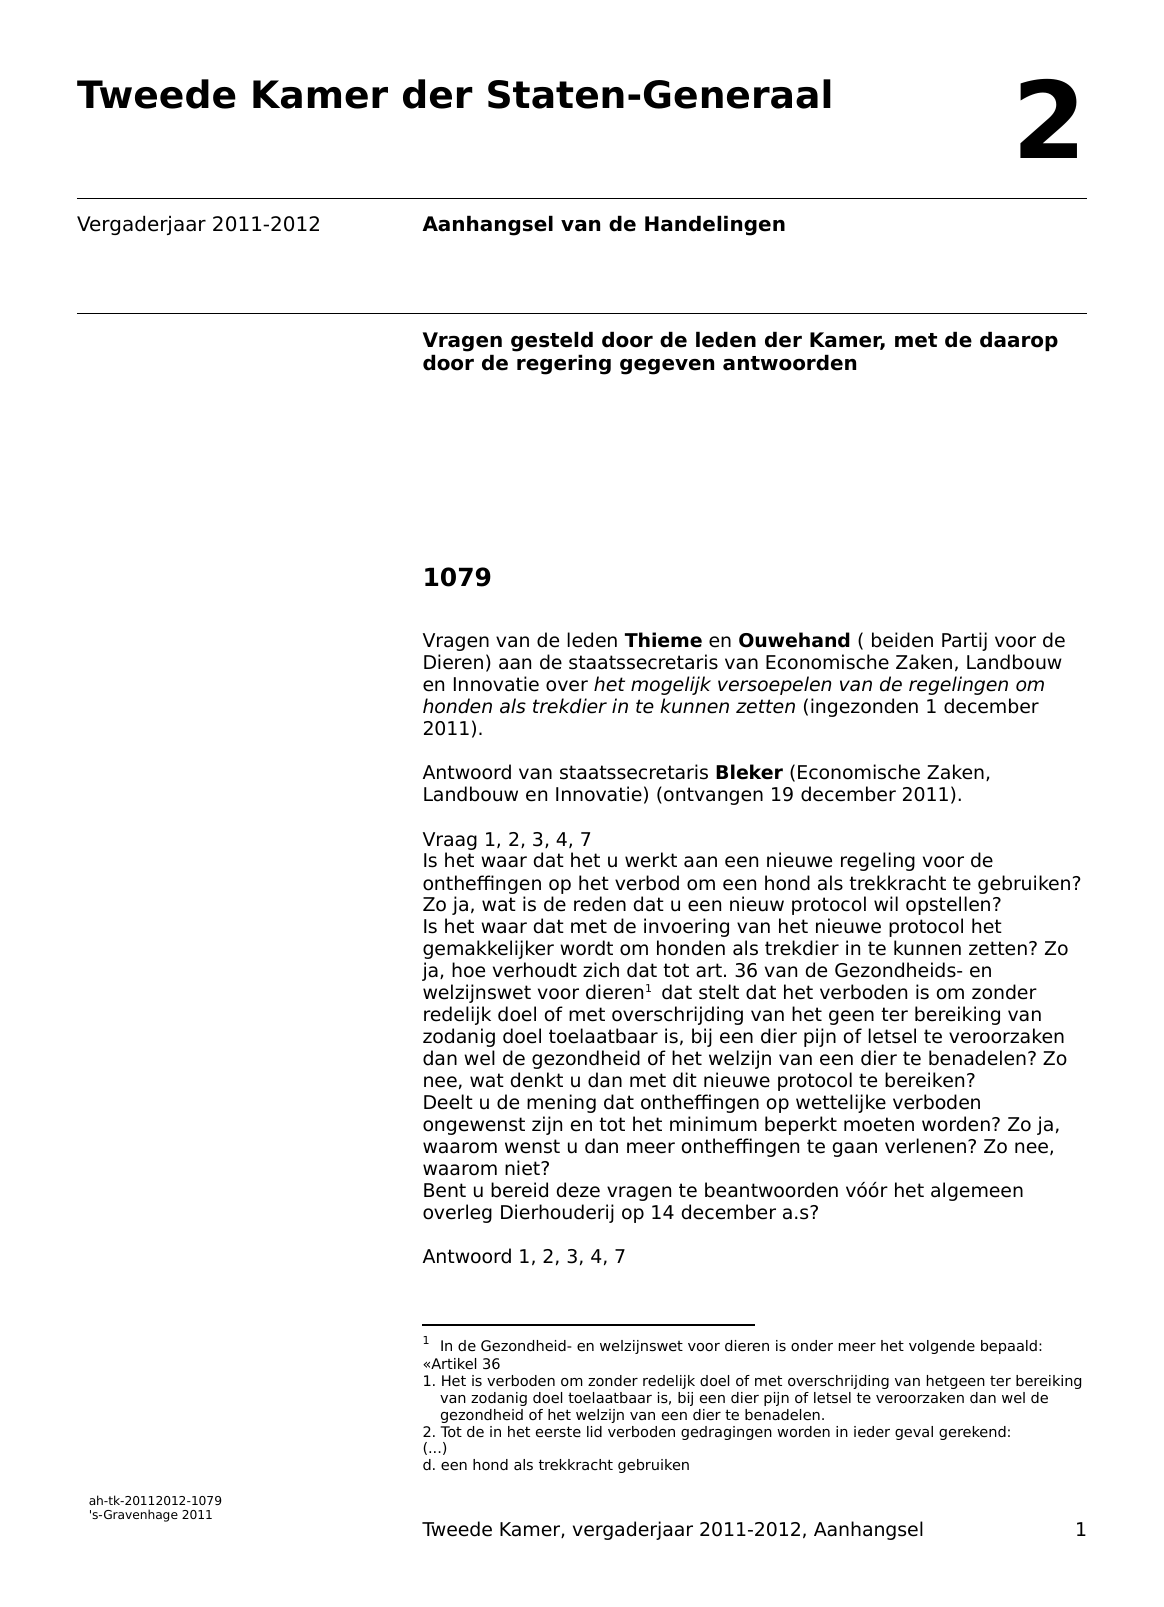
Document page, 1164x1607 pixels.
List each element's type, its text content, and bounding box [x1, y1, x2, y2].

table_cell Aanhangsel van de Handelingen [422, 199, 1087, 313]
text Deelt u de mening dat ontheffingen op wettelijke verboden ongewenst zijn en tot het minimum beperkt moeten worden? Zo ja, waarom wenst u dan meer ontheffingen te gaan verlenen? Zo nee, waarom niet? [422, 1092, 1087, 1180]
text 2. Tot de in het eerste lid verboden gedragingen worden in ieder geval gerekend: [422, 1424, 1087, 1441]
text Vraag 1, 2, 3, 4, 7 [422, 828, 1087, 850]
text 1. Het is verboden om zonder redelijk doel of met overschrijding van hetgeen ter bereiking van zodanig doel toelaatbaar is, bij een dier pijn of letsel te veroorzaken dan wel de gezondheid of het welzijn van een dier te benadelen. [422, 1373, 1087, 1424]
table_header 2 [886, 59, 1087, 198]
text Is het waar dat met de invoering van het nieuwe protocol het gemakkelijker wordt om honden als trekdier in te kunnen zetten? Zo ja, hoe verhoudt zich dat tot art. 36 van de Gezondheids- en welzijnswet voor dieren dat stelt dat het verboden is om zonder redelijk doel of met overschrijding van het geen ter bereiking van zodanig doel toelaatbaar is, bij een dier pijn of letsel te veroorzaken dan wel de gezondheid of het welzijn van een dier te benadelen? Zo nee, wat denkt u dan met dit nieuwe protocol te bereiken? [422, 916, 1087, 1092]
table_cell Vergaderjaar 2011-2012 [77, 199, 422, 313]
text 's-Gravenhage 2011 [88, 1508, 323, 1522]
text 1079 [422, 563, 1087, 592]
text In de Gezondheid- en welzijnswet voor dieren is onder meer het volgende bepaald: [422, 1334, 1087, 1356]
text Vragen van de leden Thieme en Ouwehand ( beiden Partij voor de Dieren) aan de staatssecretaris van Economische Zaken, Landbouw en Innovatie over het mogelijk versoepelen van de regelingen om honden als trekdier in te kunnen zetten (ingezonden 1 december 2011). [422, 630, 1087, 740]
text «Artikel 36 [422, 1356, 1087, 1373]
text Bent u bereid deze vragen te beantwoorden vóór het algemeen overleg Dierhouderij op 14 december a.s? [422, 1180, 1087, 1224]
text Is het waar dat het u werkt aan een nieuwe regeling voor de ontheffingen op het verbod om een hond als trekkracht te gebruiken? [422, 850, 1087, 894]
text (...) [422, 1441, 1087, 1457]
table_cell Vragen gesteld door de leden der Kamer, met de daarop door de regering gegeven antwoorden [422, 314, 1087, 375]
text d. een hond als trekkracht gebruiken [422, 1457, 1087, 1474]
table_header Tweede Kamer der Staten-Generaal [77, 59, 886, 198]
text ah-tk-20112012-1079 [88, 1494, 323, 1508]
text Antwoord 1, 2, 3, 4, 7 [422, 1246, 1087, 1268]
text Zo ja, wat is de reden dat u een nieuw protocol wil opstellen? [422, 894, 1087, 916]
table_cell [77, 314, 422, 375]
text Antwoord van staatssecretaris Bleker (Economische Zaken, Landbouw en Innovatie) (ontvangen 19 december 2011). [422, 762, 1087, 806]
